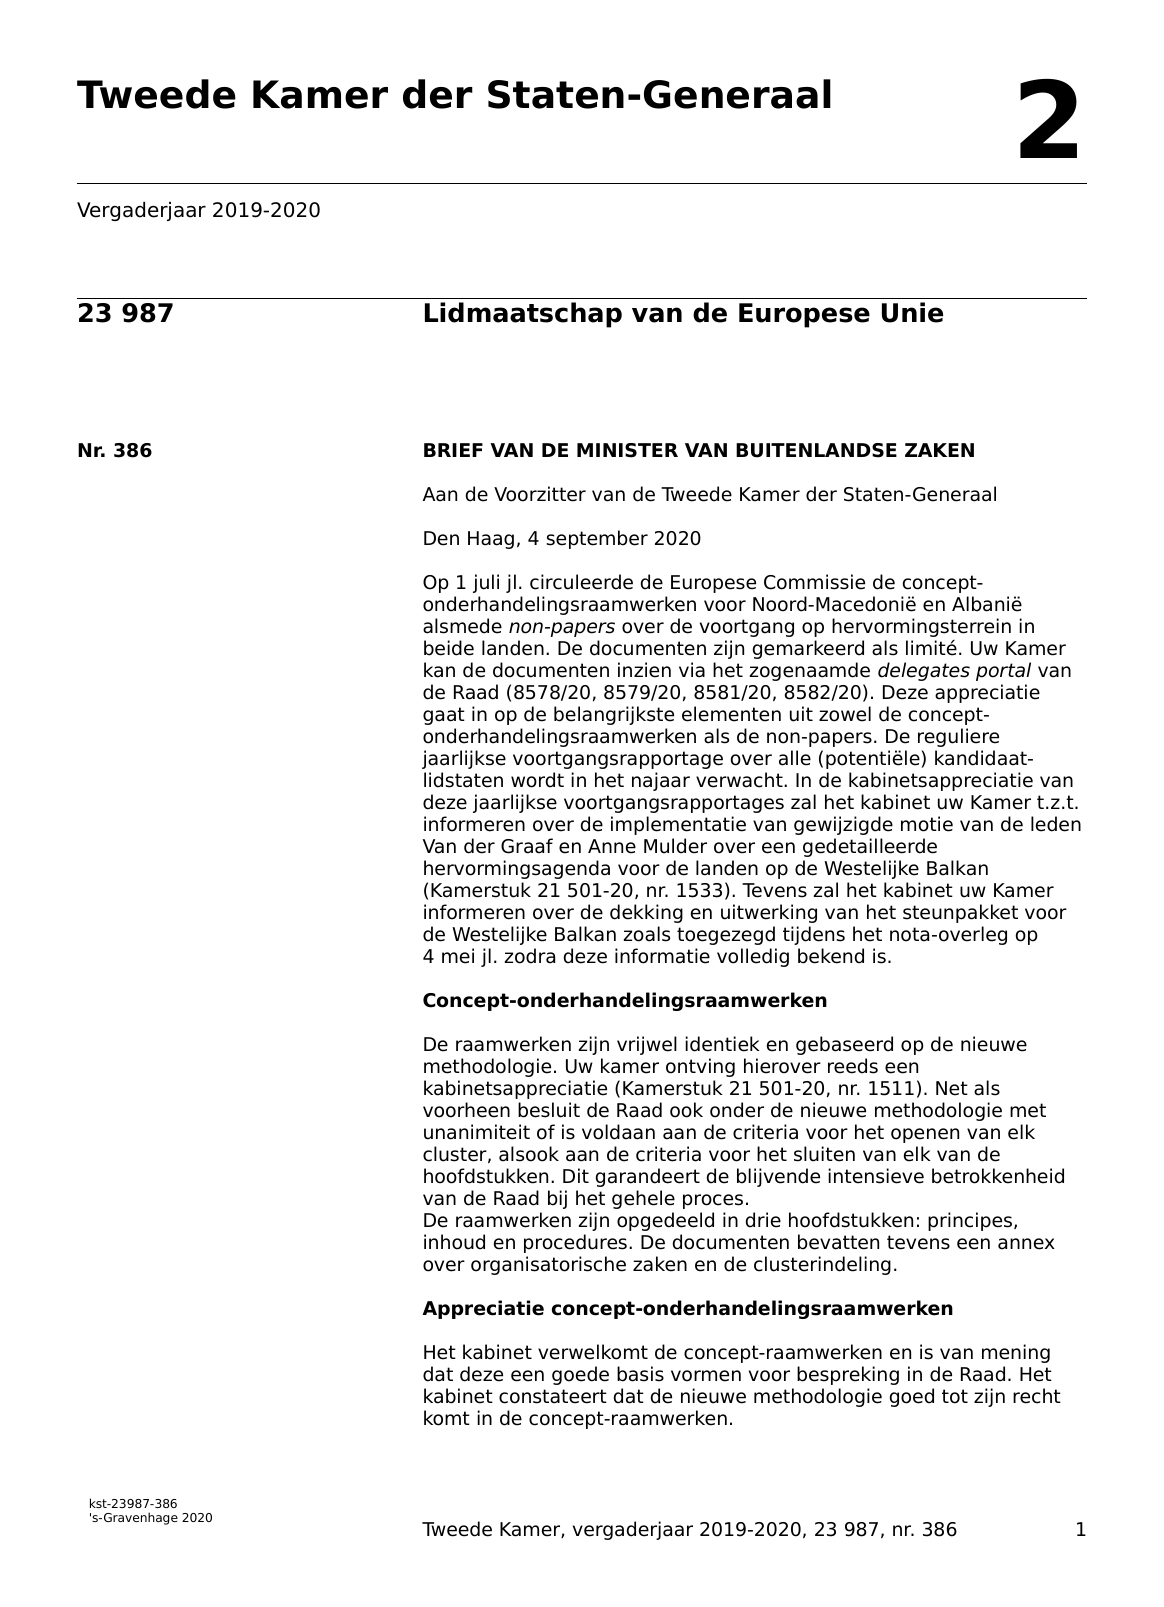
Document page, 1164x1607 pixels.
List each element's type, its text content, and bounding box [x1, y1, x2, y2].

text Op 1 juli jl. circuleerde de Europese Commissie de concept-onderhandelingsraamwerken voor Noord-Macedonië en Albanië alsmede non-papers over de voortgang op hervormingsterrein in beide landen. De documenten zijn gemarkeerd als limité. Uw Kamer kan de documenten inzien via het zogenaamde delegates portal van de Raad (8578/20, 8579/20, 8581/20, 8582/20). Deze appreciatie gaat in op de belangrijkste elementen uit zowel de concept-onderhandelingsraamwerken als de non-papers. De reguliere jaarlijkse voortgangsrapportage over alle (potentiële) kandidaat-lidstaten wordt in het najaar verwacht. In de kabinetsappreciatie van deze jaarlijkse voortgangsrapportages zal het kabinet uw Kamer t.z.t. informeren over de implementatie van gewijzigde motie van de leden Van der Graaf en Anne Mulder over een gedetailleerde hervormingsagenda voor de landen op de Westelijke Balkan (Kamerstuk 21 501-20, nr. 1533). Tevens zal het kabinet uw Kamer informeren over de dekking en uitwerking van het steunpakket voor de Westelijke Balkan zoals toegezegd tijdens het nota-overleg op 4 mei jl. zodra deze informatie volledig bekend is. [422, 572, 1087, 968]
text De raamwerken zijn vrijwel identiek en gebaseerd op de nieuwe methodologie. Uw kamer ontving hierover reeds een kabinetsappreciatie (Kamerstuk 21 501-20, nr. 1511). Net als voorheen besluit de Raad ook onder de nieuwe methodologie met unanimiteit of is voldaan aan de criteria voor het openen van elk cluster, alsook aan de criteria voor het sluiten van elk van de hoofdstukken. Dit garandeert de blijvende intensieve betrokkenheid van de Raad bij het gehele proces. [422, 1034, 1087, 1210]
table_cell Vergaderjaar 2019-2020 [77, 184, 1087, 298]
subtitle 23 987 Lidmaatschap van de Europese Unie [77, 299, 1087, 329]
text 's-Gravenhage 2020 [88, 1511, 323, 1525]
subtitle Nr. 386 BRIEF VAN DE MINISTER VAN BUITENLANDSE ZAKEN [77, 440, 1087, 462]
table_header Tweede Kamer der Staten-Generaal [77, 59, 886, 183]
text Den Haag, 4 september 2020 [422, 528, 1087, 550]
text kst-23987-386 [88, 1497, 323, 1511]
subtitle Concept-onderhandelingsraamwerken [422, 990, 1087, 1012]
subtitle Appreciatie concept-onderhandelingsraamwerken [422, 1298, 1087, 1320]
text Het kabinet verwelkomt de concept-raamwerken en is van mening dat deze een goede basis vormen voor bespreking in de Raad. Het kabinet constateert dat de nieuwe methodologie goed tot zijn recht komt in de concept-raamwerken. [422, 1342, 1087, 1430]
text De raamwerken zijn opgedeeld in drie hoofdstukken: principes, inhoud en procedures. De documenten bevatten tevens een annex over organisatorische zaken en de clusterindeling. [422, 1210, 1087, 1276]
text Aan de Voorzitter van de Tweede Kamer der Staten-Generaal [422, 484, 1087, 506]
table_header 2 [886, 59, 1087, 183]
